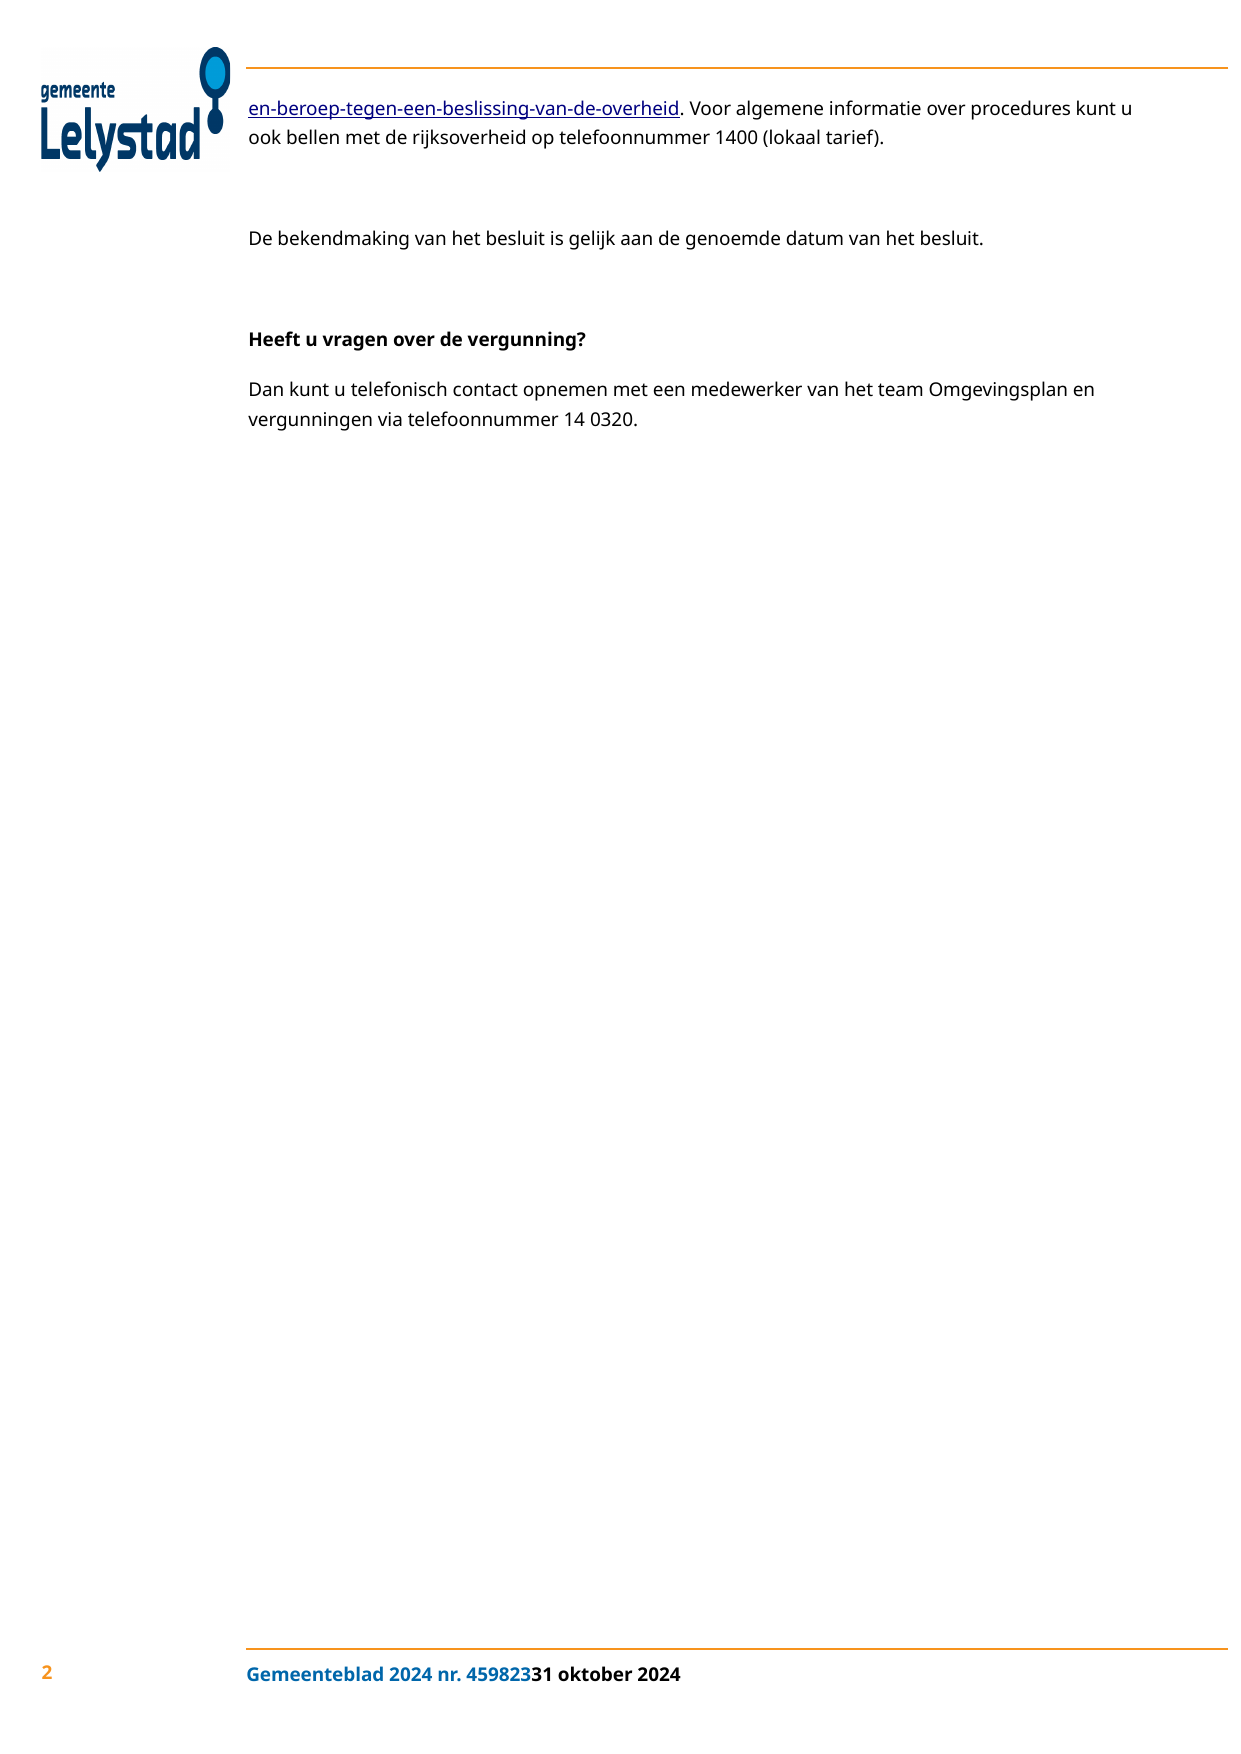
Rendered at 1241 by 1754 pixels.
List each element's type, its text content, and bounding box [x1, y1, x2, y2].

text en-beroep-tegen-een-beslissing-van-de-overheid. Voor algemene informatie over procedures kunt u ook bellen met de rijksoverheid op telefoonnummer 1400 (lokaal tarief). [248, 95, 1152, 150]
text De bekendmaking van het besluit is gelijk aan de genoemde datum van het besluit. [248, 225, 1152, 251]
text Heeft u vragen over de vergunning? [248, 326, 1152, 352]
picture [41, 47, 231, 172]
text Dan kunt u telefonisch contact opnemen met een medewerker van het team Omgevingsplan en vergunningen via telefoonnummer 14 0320. [248, 376, 1152, 432]
